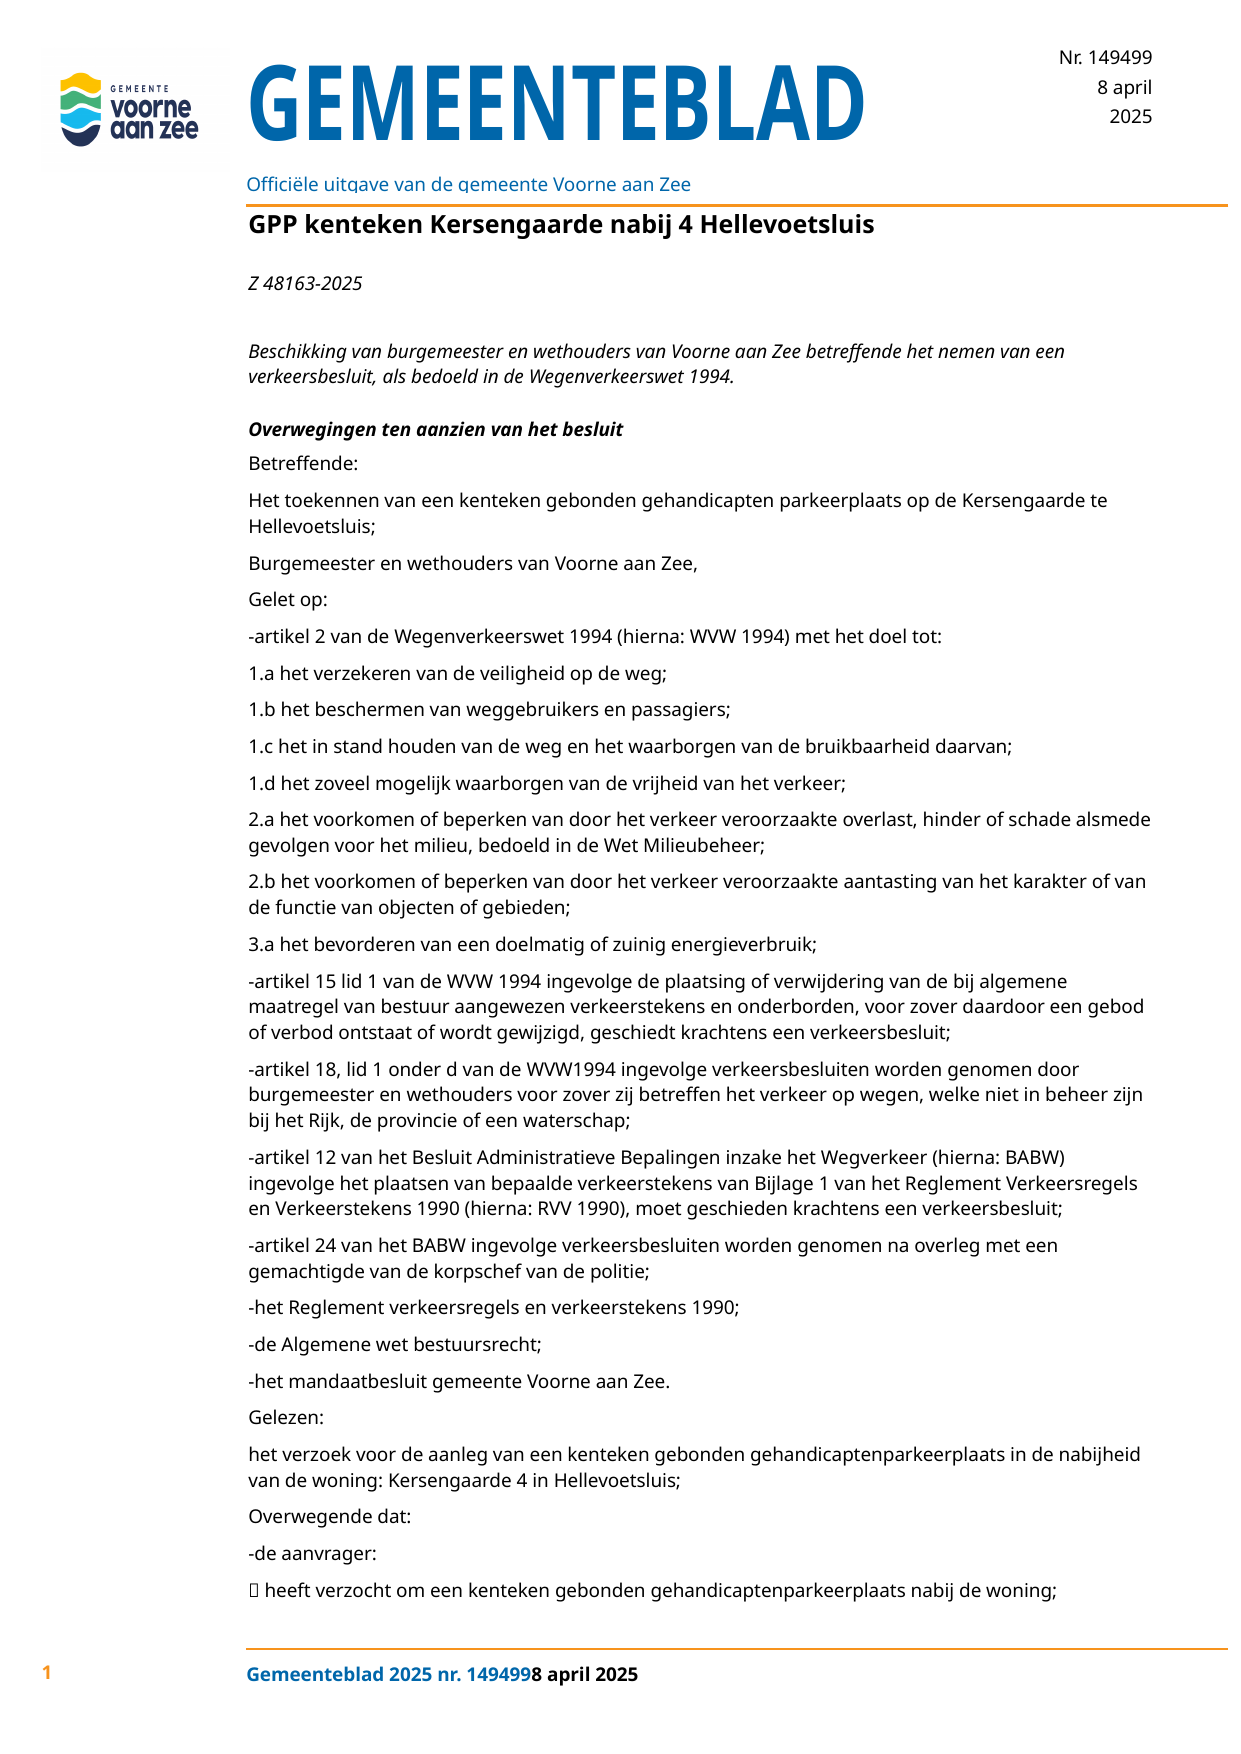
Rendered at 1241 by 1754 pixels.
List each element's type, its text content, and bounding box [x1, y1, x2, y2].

text het verzoek voor de aanleg van een kenteken gebonden gehandicaptenparkeerplaats in de nabijheid van de woning: Kersengaarde 4 in Hellevoetsluis; [248, 1441, 1152, 1493]
picture [41, 47, 231, 172]
text Burgemeester en wethouders van Voorne aan Zee, [248, 550, 1152, 575]
text 2.b het voorkomen of beperken van door het verkeer veroorzaakte aantasting van het karakter of van de functie van objecten of gebieden; [248, 869, 1152, 920]
text -artikel 2 van de Wegenverkeerswet 1994 (hierna: WVW 1994) met het doel tot: [248, 623, 1152, 649]
text  heeft verzocht om een kenteken gebonden gehandicaptenparkeerplaats nabij de woning; [248, 1577, 1152, 1603]
text -de Algemene wet bestuursrecht; [248, 1331, 1152, 1357]
text -artikel 24 van het BABW ingevolge verkeersbesluiten worden genomen na overleg met een gemachtigde van de korpschef van de politie; [248, 1232, 1152, 1284]
text -het Reglement verkeersregels en verkeerstekens 1990; [248, 1294, 1152, 1320]
text Overwegende dat: [248, 1504, 1152, 1529]
text Beschikking van burgemeester en wethouders van Voorne aan Zee betreffende het nemen van een verkeersbesluit, als bedoeld in de Wegenverkeerswet 1994. [248, 338, 1152, 389]
text 3.a het bevorderen van een doelmatig of zuinig energieverbruik; [248, 931, 1152, 957]
text 1.b het beschermen van weggebruikers en passagiers; [248, 696, 1152, 722]
text -het mandaatbesluit gemeente Voorne aan Zee. [248, 1368, 1152, 1394]
text 1.c het in stand houden van de weg en het waarborgen van de bruikbaarheid daarvan; [248, 733, 1152, 759]
text -artikel 15 lid 1 van de WVW 1994 ingevolge de plaatsing of verwijdering van de bij algemene maatregel van bestuur aangewezen verkeerstekens en onderborden, voor zover daardoor een gebod of verbod ontstaat of wordt gewijzigd, geschiedt krachtens een verkeersbesluit; [248, 968, 1152, 1045]
text 1.a het verzekeren van de veiligheid op de weg; [248, 660, 1152, 685]
text Overwegingen ten aanzien van het besluit [248, 417, 1152, 442]
text Gelet op: [248, 586, 1152, 612]
text Gelezen: [248, 1404, 1152, 1430]
text -de aanvrager: [248, 1540, 1152, 1566]
text Betreffende: [248, 451, 1152, 476]
text -artikel 12 van het Besluit Administratieve Bepalingen inzake het Wegverkeer (hierna: BABW) ingevolge het plaatsen van bepaalde verkeerstekens van Bijlage 1 van het Reglement Verkeersregels en Verkeerstekens 1990 (hierna: RVV 1990), moet geschieden krachtens een verkeersbesluit; [248, 1144, 1152, 1221]
text GPP kenteken Kersengaarde nabij 4 Hellevoetsluis [248, 207, 1152, 241]
text Z 48163-2025 [248, 270, 1152, 296]
text Het toekennen van een kenteken gebonden gehandicapten parkeerplaats op de Kersengaarde te Hellevoetsluis; [248, 487, 1152, 539]
text 1.d het zoveel mogelijk waarborgen van de vrijheid van het verkeer; [248, 770, 1152, 795]
text 2.a het voorkomen of beperken van door het verkeer veroorzaakte overlast, hinder of schade alsmede gevolgen voor het milieu, bedoeld in de Wet Milieubeheer; [248, 806, 1152, 858]
text -artikel 18, lid 1 onder d van de WVW1994 ingevolge verkeersbesluiten worden genomen door burgemeester en wethouders voor zover zij betreffen het verkeer op wegen, welke niet in beheer zijn bij het Rijk, de provincie of een waterschap; [248, 1056, 1152, 1133]
